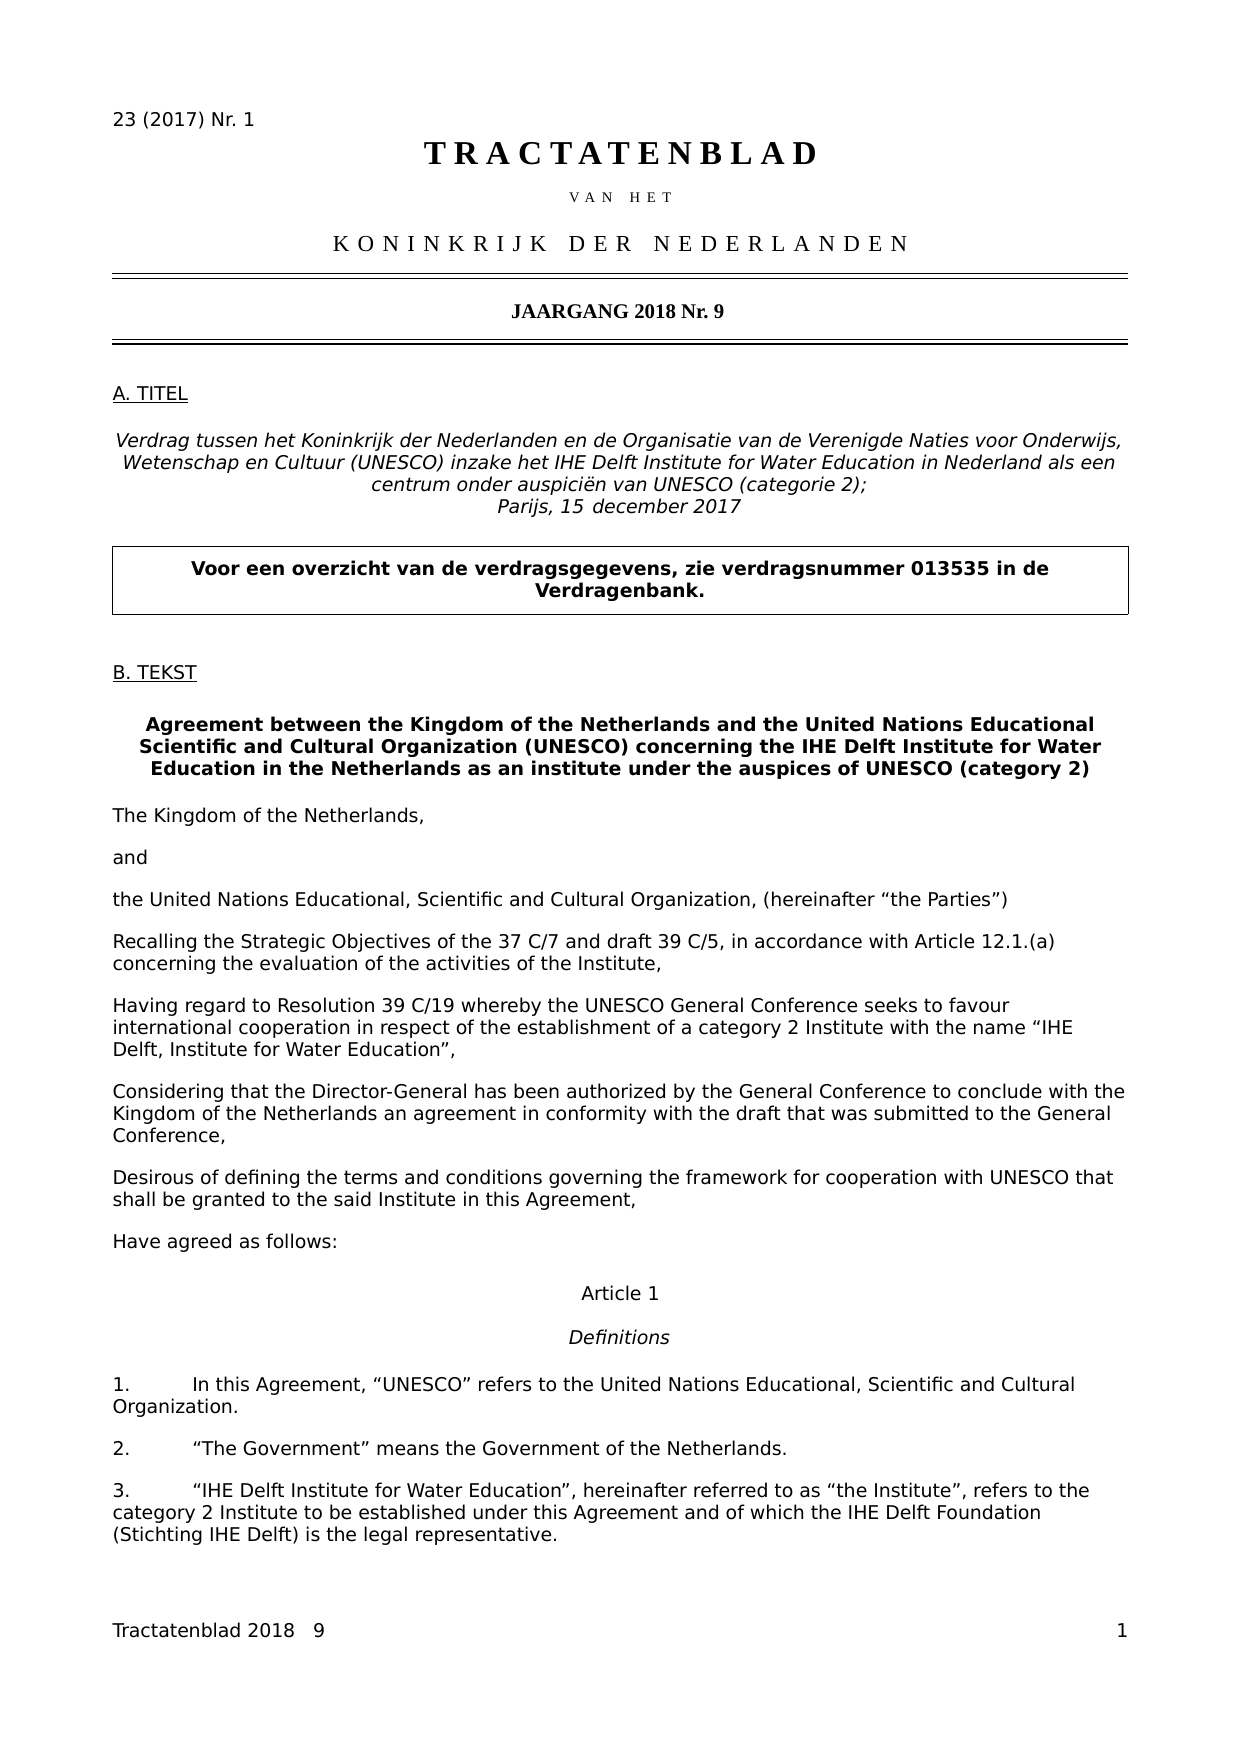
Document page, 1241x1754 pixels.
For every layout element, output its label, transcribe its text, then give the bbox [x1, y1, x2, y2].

text the United Nations Educational, Scientific and Cultural Organization, (hereinafter “the Parties”) [112, 889, 1128, 911]
text The Kingdom of the Netherlands, [112, 805, 1128, 827]
subtitle B. TEKST [112, 662, 1128, 684]
text KONINKRIJK DER NEDERLANDEN [112, 229, 1128, 256]
text 23 (2017) Nr. 1 [112, 109, 1128, 131]
subtitle Article 1 Definitions [112, 1283, 1128, 1349]
text Considering that the Director-General has been authorized by the General Conference to conclude with the Kingdom of the Netherlands an agreement in conformity with the draft that was submitted to the General Conference, [112, 1081, 1128, 1147]
text Having regard to Resolution 39 C/19 whereby the UNESCO General Conference seeks to favour international cooperation in respect of the establishment of a category 2 Institute with the name “IHE Delft, Institute for Water Education”, [112, 995, 1128, 1061]
text Desirous of defining the terms and conditions governing the framework for cooperation with UNESCO that shall be granted to the said Institute in this Agreement, [112, 1167, 1128, 1211]
text Parijs, 15 december 2017 [112, 496, 1128, 518]
subtitle A. TITEL [112, 383, 1128, 405]
text Have agreed as follows: [112, 1231, 1128, 1253]
text TRACTATENBLAD [112, 133, 1128, 172]
text and [112, 847, 1128, 869]
text JAARGANG 2018 Nr. 9 [112, 299, 1128, 323]
text Verdrag tussen het Koninkrijk der Nederlanden en de Organisatie van de Verenigde Naties voor Onderwijs, Wetenschap en Cultuur (UNESCO) inzake het IHE Delft Institute for Water Education in Nederland als een centrum onder auspiciën van UNESCO (categorie 2); [112, 430, 1128, 496]
text 3. “IHE Delft Institute for Water Education”, hereinafter referred to as “the Institute”, refers to the category 2 Institute to be established under this Agreement and of which the IHE Delft Foundation (Stichting IHE Delft) is the legal representative. [112, 1479, 1128, 1546]
text 2. “The Government” means the Government of the Netherlands. [112, 1438, 1128, 1459]
text 1. In this Agreement, “UNESCO” refers to the United Nations Educational, Scientific and Cultural Organization. [112, 1374, 1128, 1418]
subtitle Agreement between the Kingdom of the Netherlands and the United Nations Educational Scientific and Cultural Organization (UNESCO) concerning the IHE Delft Institute for Water Education in the Netherlands as an institute under the auspices of UNESCO (category 2) [112, 714, 1128, 780]
text Recalling the Strategic Objectives of the 37 C/7 and draft 39 C/5, in accordance with Article 12.1.(a) concerning the evaluation of the activities of the Institute, [112, 931, 1128, 975]
text VAN HET [112, 189, 1128, 206]
